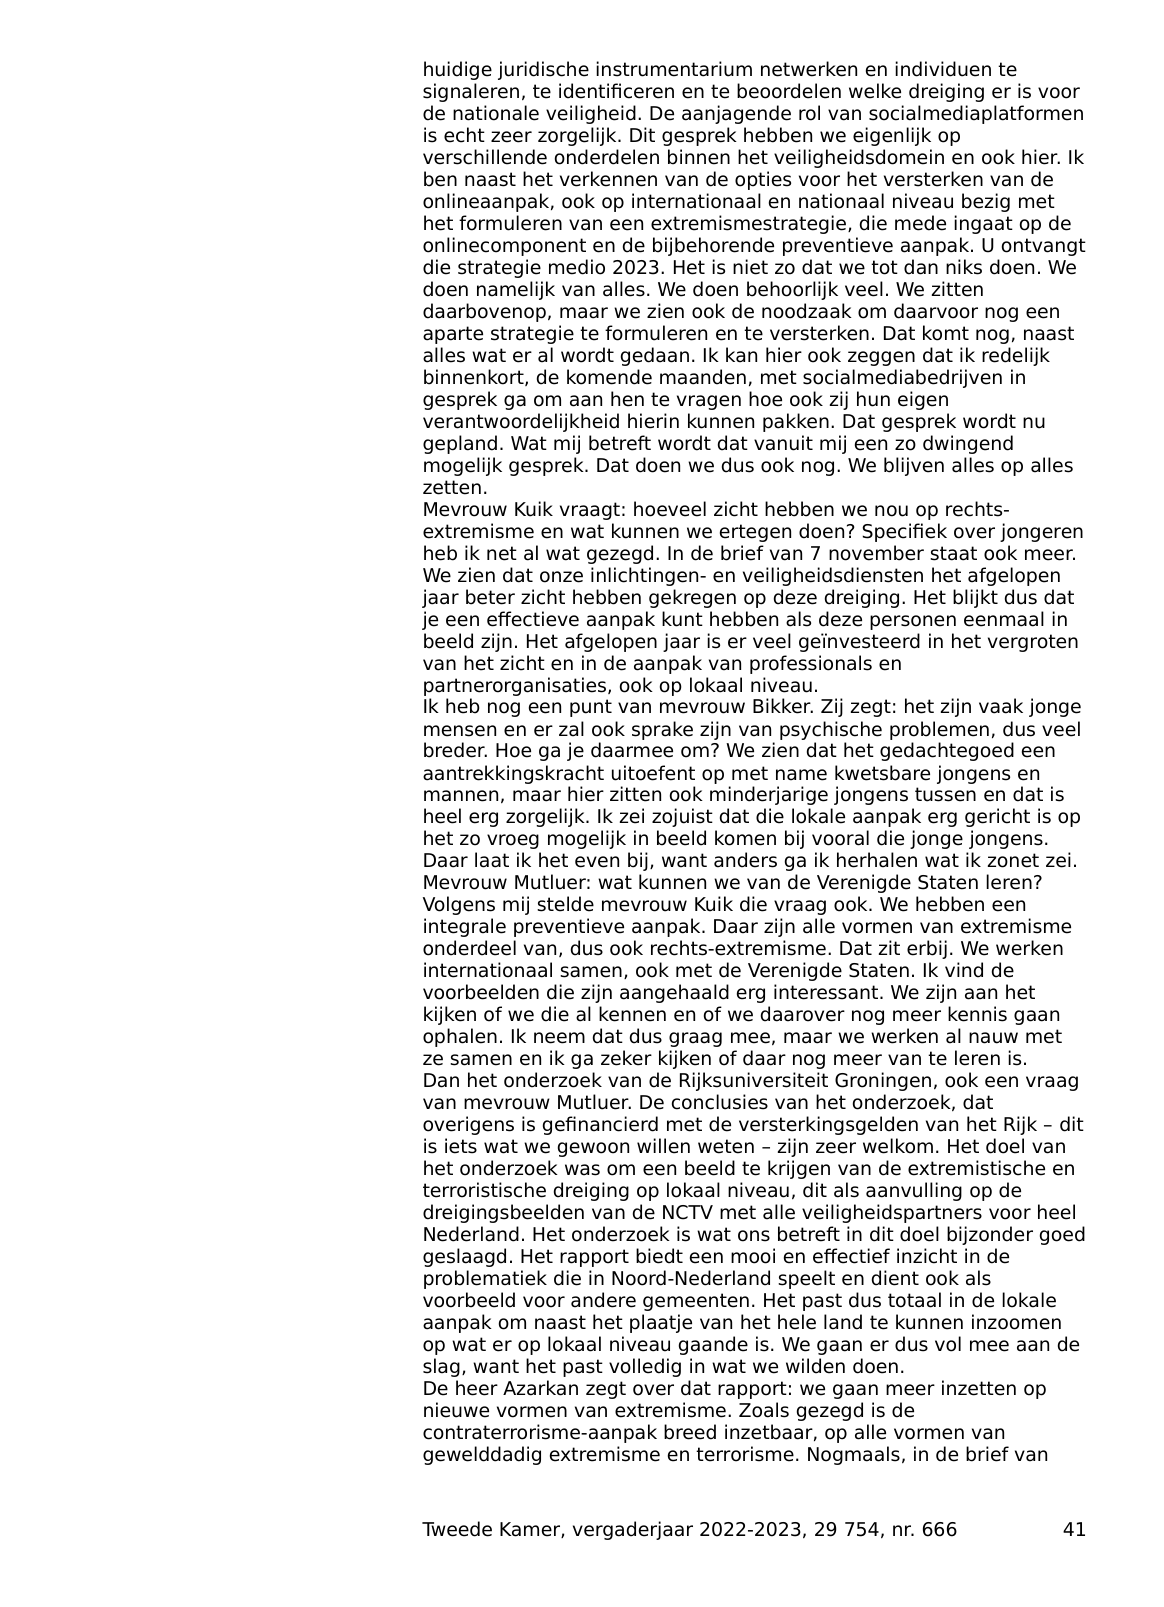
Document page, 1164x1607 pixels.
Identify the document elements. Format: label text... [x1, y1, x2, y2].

text Ik heb nog een punt van mevrouw Bikker. Zij zegt: het zijn vaak jonge mensen en er zal ook sprake zijn van psychische problemen, dus veel breder. Hoe ga je daarmee om? We zien dat het gedachtegoed een aantrekkingskracht uitoefent op met name kwetsbare jongens en mannen, maar hier zitten ook minderjarige jongens tussen en dat is heel erg zorgelijk. Ik zei zojuist dat die lokale aanpak erg gericht is op het zo vroeg mogelijk in beeld komen bij vooral die jonge jongens. Daar laat ik het even bij, want anders ga ik herhalen wat ik zonet zei. [422, 696, 1087, 872]
text Dan het onderzoek van de Rijksuniversiteit Groningen, ook een vraag van mevrouw Mutluer. De conclusies van het onderzoek, dat overigens is gefinancierd met de versterkingsgelden van het Rijk – dit is iets wat we gewoon willen weten – zijn zeer welkom. Het doel van het onderzoek was om een beeld te krijgen van de extremistische en terroristische dreiging op lokaal niveau, dit als aanvulling op de dreigingsbeelden van de NCTV met alle veiligheidspartners voor heel Nederland. Het onderzoek is wat ons betreft in dit doel bijzonder goed geslaagd. Het rapport biedt een mooi en effectief inzicht in de problematiek die in Noord-Nederland speelt en dient ook als voorbeeld voor andere gemeenten. Het past dus totaal in de lokale aanpak om naast het plaatje van het hele land te kunnen inzoomen op wat er op lokaal niveau gaande is. We gaan er dus vol mee aan de slag, want het past volledig in wat we wilden doen. [422, 1070, 1087, 1378]
text huidige juridische instrumentarium netwerken en individuen te signaleren, te identificeren en te beoordelen welke dreiging er is voor de nationale veiligheid. De aanjagende rol van socialmediaplatformen is echt zeer zorgelijk. Dit gesprek hebben we eigenlijk op verschillende onderdelen binnen het veiligheidsdomein en ook hier. Ik ben naast het verkennen van de opties voor het versterken van de onlineaanpak, ook op internationaal en nationaal niveau bezig met het formuleren van een extremismestrategie, die mede ingaat op de onlinecomponent en de bijbehorende preventieve aanpak. U ontvangt die strategie medio 2023. Het is niet zo dat we tot dan niks doen. We doen namelijk van alles. We doen behoorlijk veel. We zitten daarbovenop, maar we zien ook de noodzaak om daarvoor nog een aparte strategie te formuleren en te versterken. Dat komt nog, naast alles wat er al wordt gedaan. Ik kan hier ook zeggen dat ik redelijk binnenkort, de komende maanden, met socialmediabedrijven in gesprek ga om aan hen te vragen hoe ook zij hun eigen verantwoordelijkheid hierin kunnen pakken. Dat gesprek wordt nu gepland. Wat mij betreft wordt dat vanuit mij een zo dwingend mogelijk gesprek. Dat doen we dus ook nog. We blijven alles op alles zetten. [422, 59, 1087, 499]
text Mevrouw Kuik vraagt: hoeveel zicht hebben we nou op rechts-extremisme en wat kunnen we ertegen doen? Specifiek over jongeren heb ik net al wat gezegd. In de brief van 7 november staat ook meer. We zien dat onze inlichtingen- en veiligheidsdiensten het afgelopen jaar beter zicht hebben gekregen op deze dreiging. Het blijkt dus dat je een effectieve aanpak kunt hebben als deze personen eenmaal in beeld zijn. Het afgelopen jaar is er veel geïnvesteerd in het vergroten van het zicht en in de aanpak van professionals en partnerorganisaties, ook op lokaal niveau. [422, 499, 1087, 696]
text De heer Azarkan zegt over dat rapport: we gaan meer inzetten op nieuwe vormen van extremisme. Zoals gezegd is de contraterrorisme-aanpak breed inzetbaar, op alle vormen van gewelddadig extremisme en terrorisme. Nogmaals, in de brief van [422, 1378, 1087, 1466]
text Mevrouw Mutluer: wat kunnen we van de Verenigde Staten leren? Volgens mij stelde mevrouw Kuik die vraag ook. We hebben een integrale preventieve aanpak. Daar zijn alle vormen van extremisme onderdeel van, dus ook rechts-extremisme. Dat zit erbij. We werken internationaal samen, ook met de Verenigde Staten. Ik vind de voorbeelden die zijn aangehaald erg interessant. We zijn aan het kijken of we die al kennen en of we daarover nog meer kennis gaan ophalen. Ik neem dat dus graag mee, maar we werken al nauw met ze samen en ik ga zeker kijken of daar nog meer van te leren is. [422, 872, 1087, 1070]
